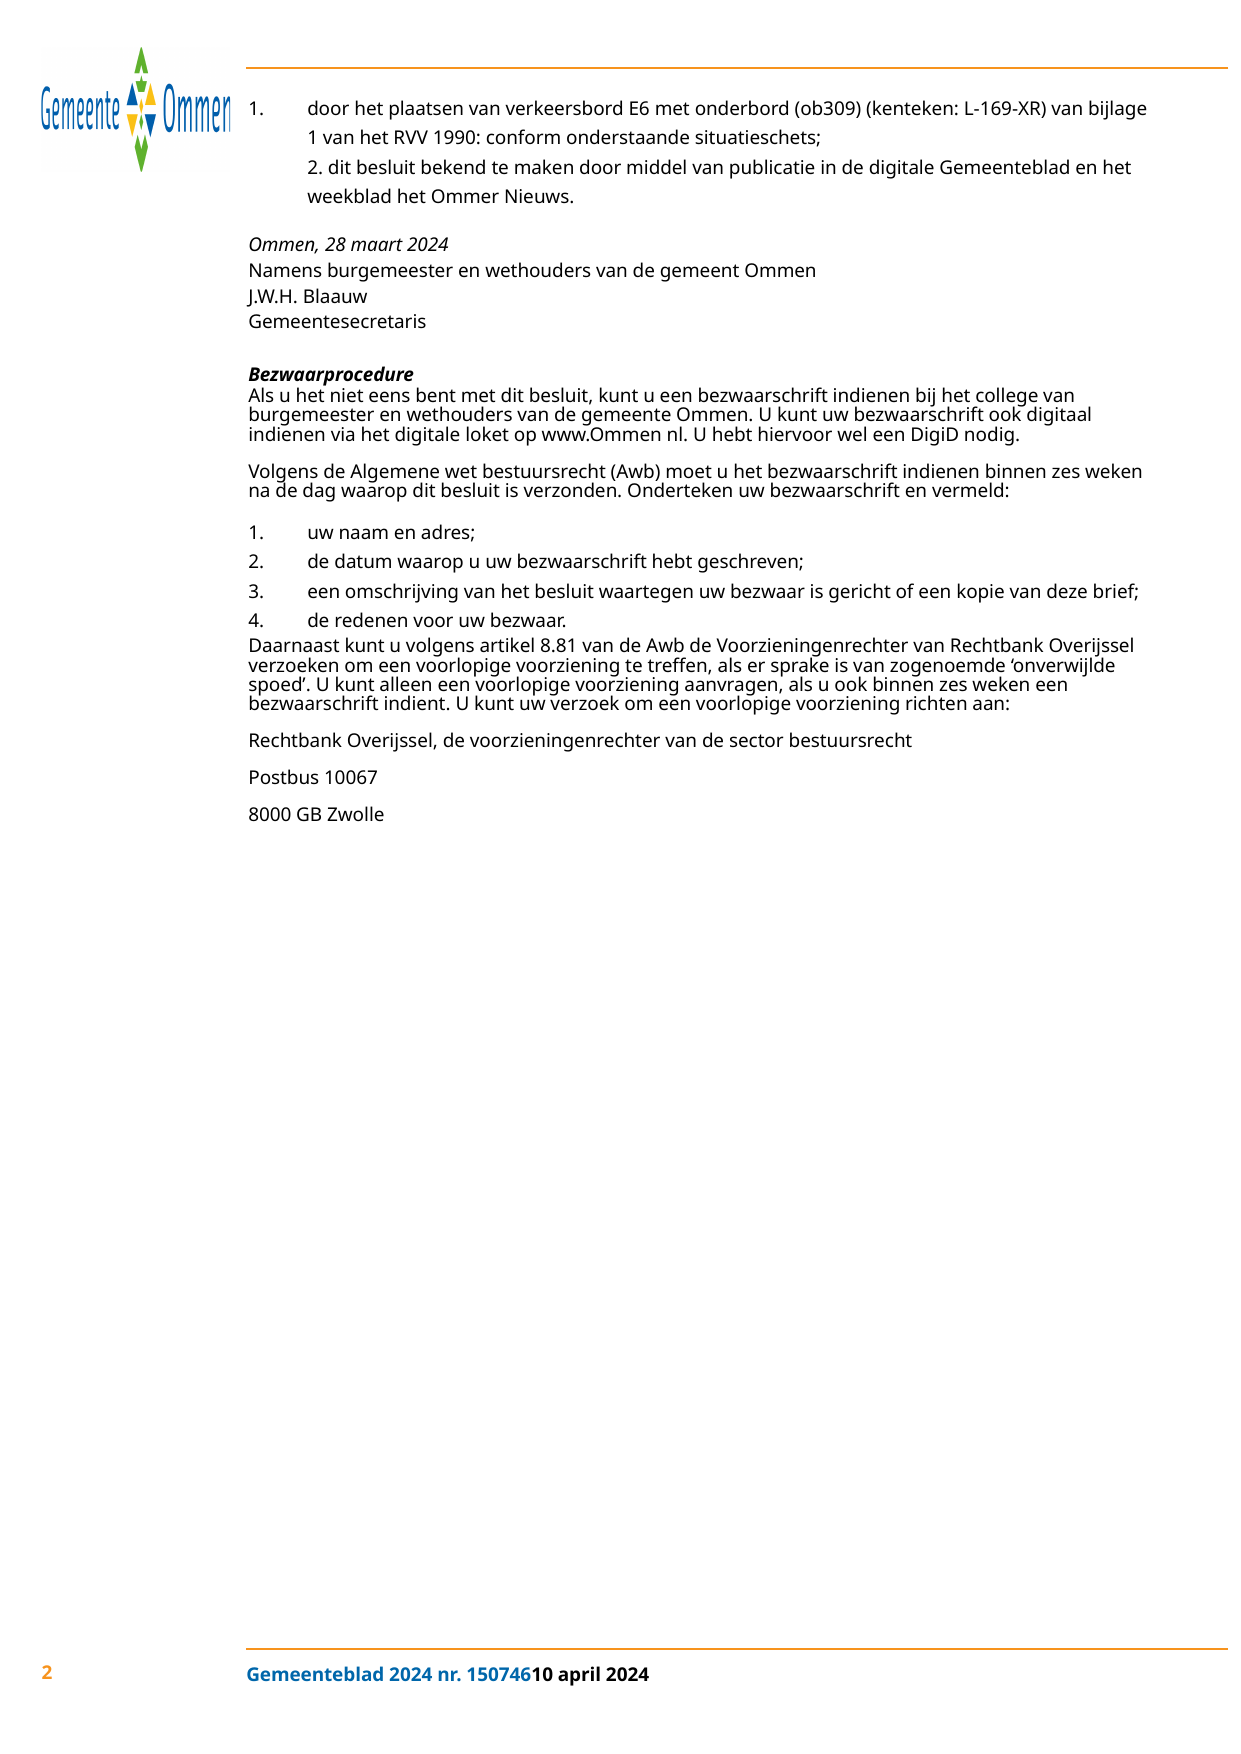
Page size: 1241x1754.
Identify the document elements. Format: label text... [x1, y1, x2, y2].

text Rechtbank Overijssel, de voorzieningenrechter van de sector bestuursrecht [248, 732, 1152, 751]
text Bezwaarprocedure [248, 361, 1152, 387]
text Postbus 10067 [248, 769, 1152, 788]
text Daarnaast kunt u volgens artikel 8.81 van de Awb de Voorzieningenrechter van Rechtbank Overijssel verzoeken om een voorlopige voorziening te treffen, als er sprake is van zogenoemde ‘onverwijlde spoed’. U kunt alleen een voorlopige voorziening aanvragen, als u ook binnen zes weken een bezwaarschrift indient. U kunt uw verzoek om een voorlopige voorziening richten aan: [248, 637, 1152, 714]
list door het plaatsen van verkeersbord E6 met onderbord (ob309) (kenteken: L-169-XR) van bijlage 1 van het RVV 1990: conform onderstaande situatieschets; [248, 95, 1152, 150]
text 8000 GB Zwolle [248, 806, 1152, 825]
list 2. dit besluit bekend te maken door middel van publicatie in de digitale Gemeenteblad en het weekblad het Ommer Nieuws. [248, 154, 1152, 209]
text Ommen, 28 maart 2024 [248, 231, 1152, 257]
text Gemeentesecretaris [248, 308, 1152, 334]
text Namens burgemeester en wethouders van de gemeent Ommen [248, 257, 1152, 283]
text J.W.H. Blaauw [248, 283, 1152, 308]
list de redenen voor uw bezwaar. [248, 608, 1152, 633]
text Als u het niet eens bent met dit besluit, kunt u een bezwaarschrift indienen bij het college van burgemeester en wethouders van de gemeente Ommen. U kunt uw bezwaarschrift ook digitaal indienen via het digitale loket op www.Ommen nl. U hebt hiervoor wel een DigiD nodig. [248, 387, 1152, 445]
picture [41, 47, 231, 172]
list een omschrijving van het besluit waartegen uw bezwaar is gericht of een kopie van deze brief; [248, 578, 1152, 604]
list uw naam en adres; [248, 519, 1152, 545]
list de datum waarop u uw bezwaarschrift hebt geschreven; [248, 548, 1152, 574]
text Volgens de Algemene wet bestuursrecht (Awb) moet u het bezwaarschrift indienen binnen zes weken na de dag waarop dit besluit is verzonden. Onderteken uw bezwaarschrift en vermeld: [248, 463, 1152, 501]
